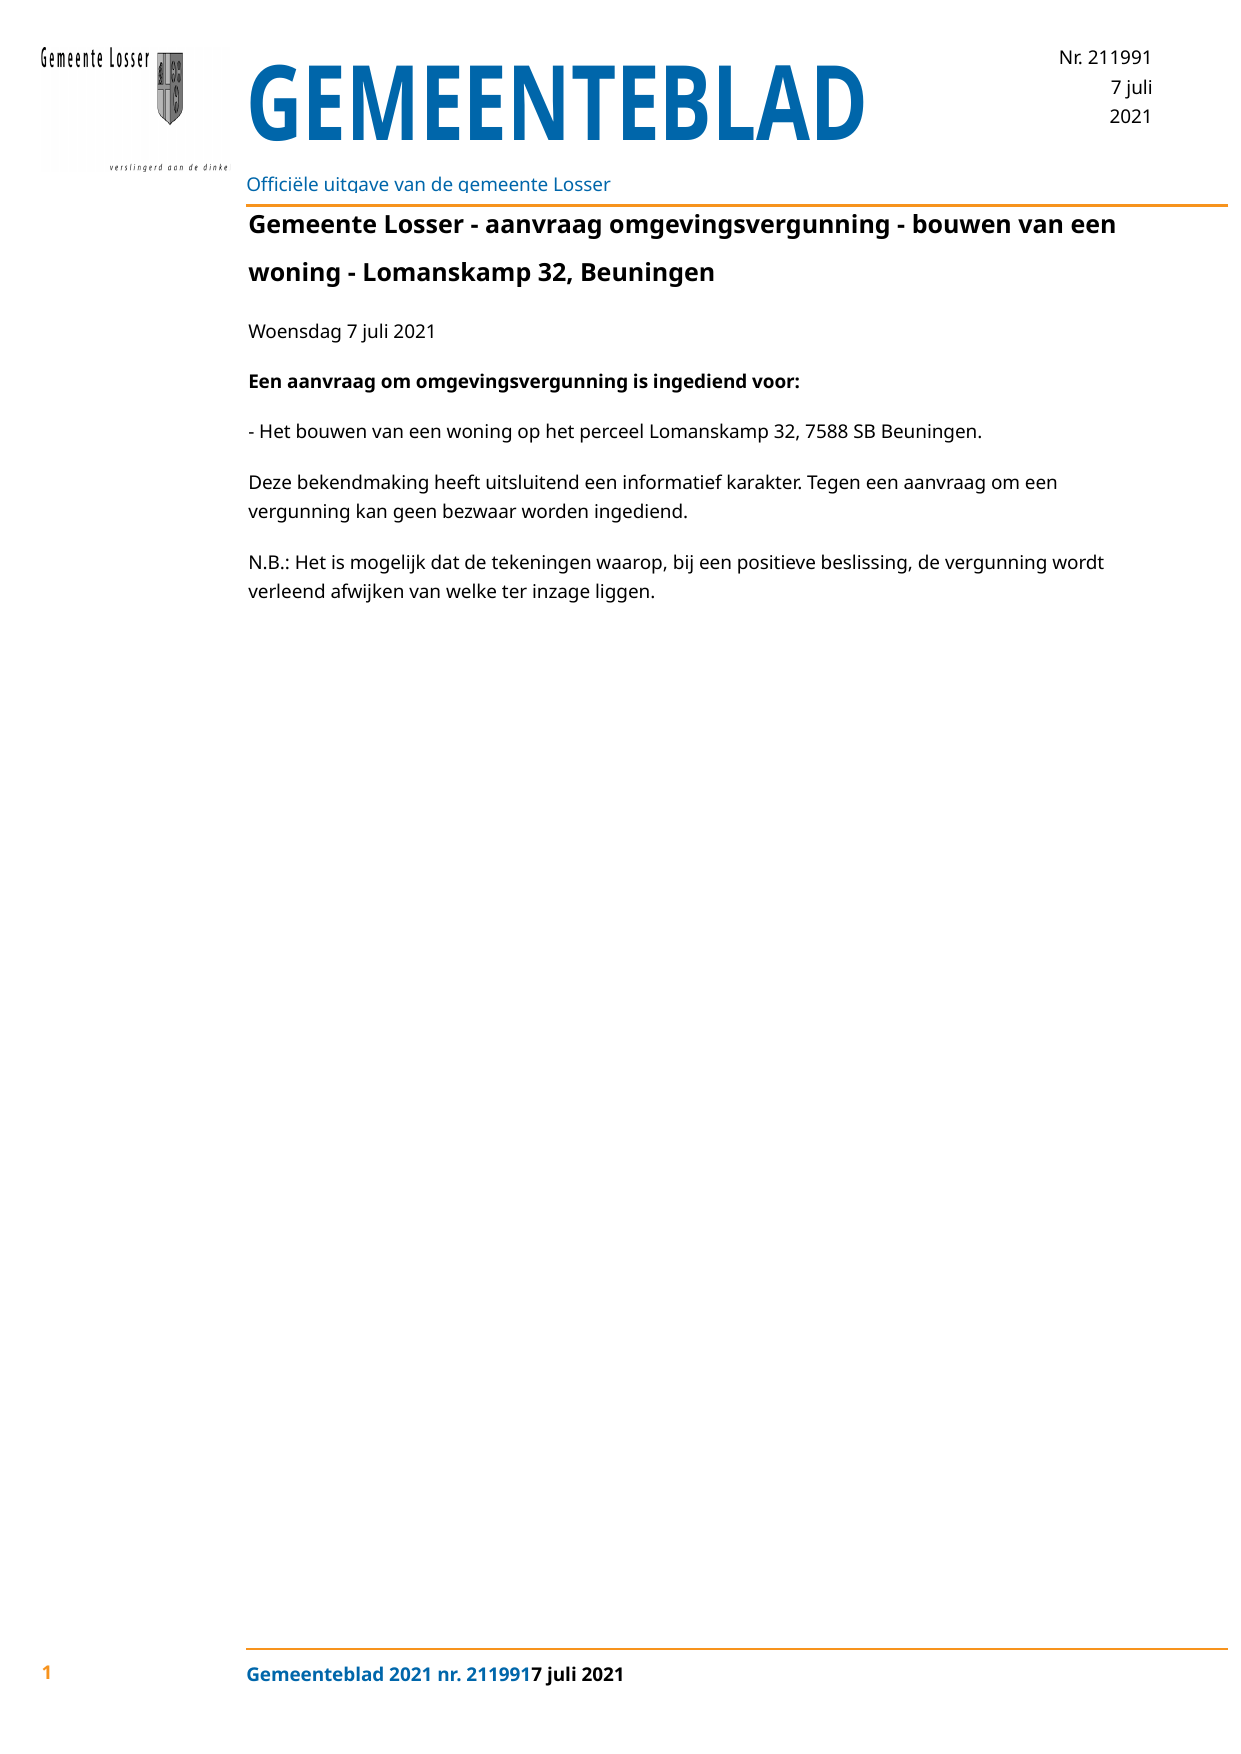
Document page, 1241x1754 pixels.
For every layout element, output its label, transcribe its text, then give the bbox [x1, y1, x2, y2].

text Woensdag 7 juli 2021 [248, 318, 1152, 344]
picture [41, 47, 231, 172]
text N.B.: Het is mogelijk dat de tekeningen waarop, bij een positieve beslissing, de vergunning wordt verleend afwijken van welke ter inzage liggen. [248, 549, 1152, 604]
text Een aanvraag om omgevingsvergunning is ingediend voor: [248, 368, 1152, 394]
text Gemeente Losser - aanvraag omgevingsvergunning - bouwen van een woning - Lomanskamp 32, Beuningen [248, 207, 1152, 288]
text Deze bekendmaking heeft uitsluitend een informatief karakter. Tegen een aanvraag om een vergunning kan geen bezwaar worden ingediend. [248, 469, 1152, 524]
text - Het bouwen van een woning op het perceel Lomanskamp 32, 7588 SB Beuningen. [248, 419, 1152, 444]
